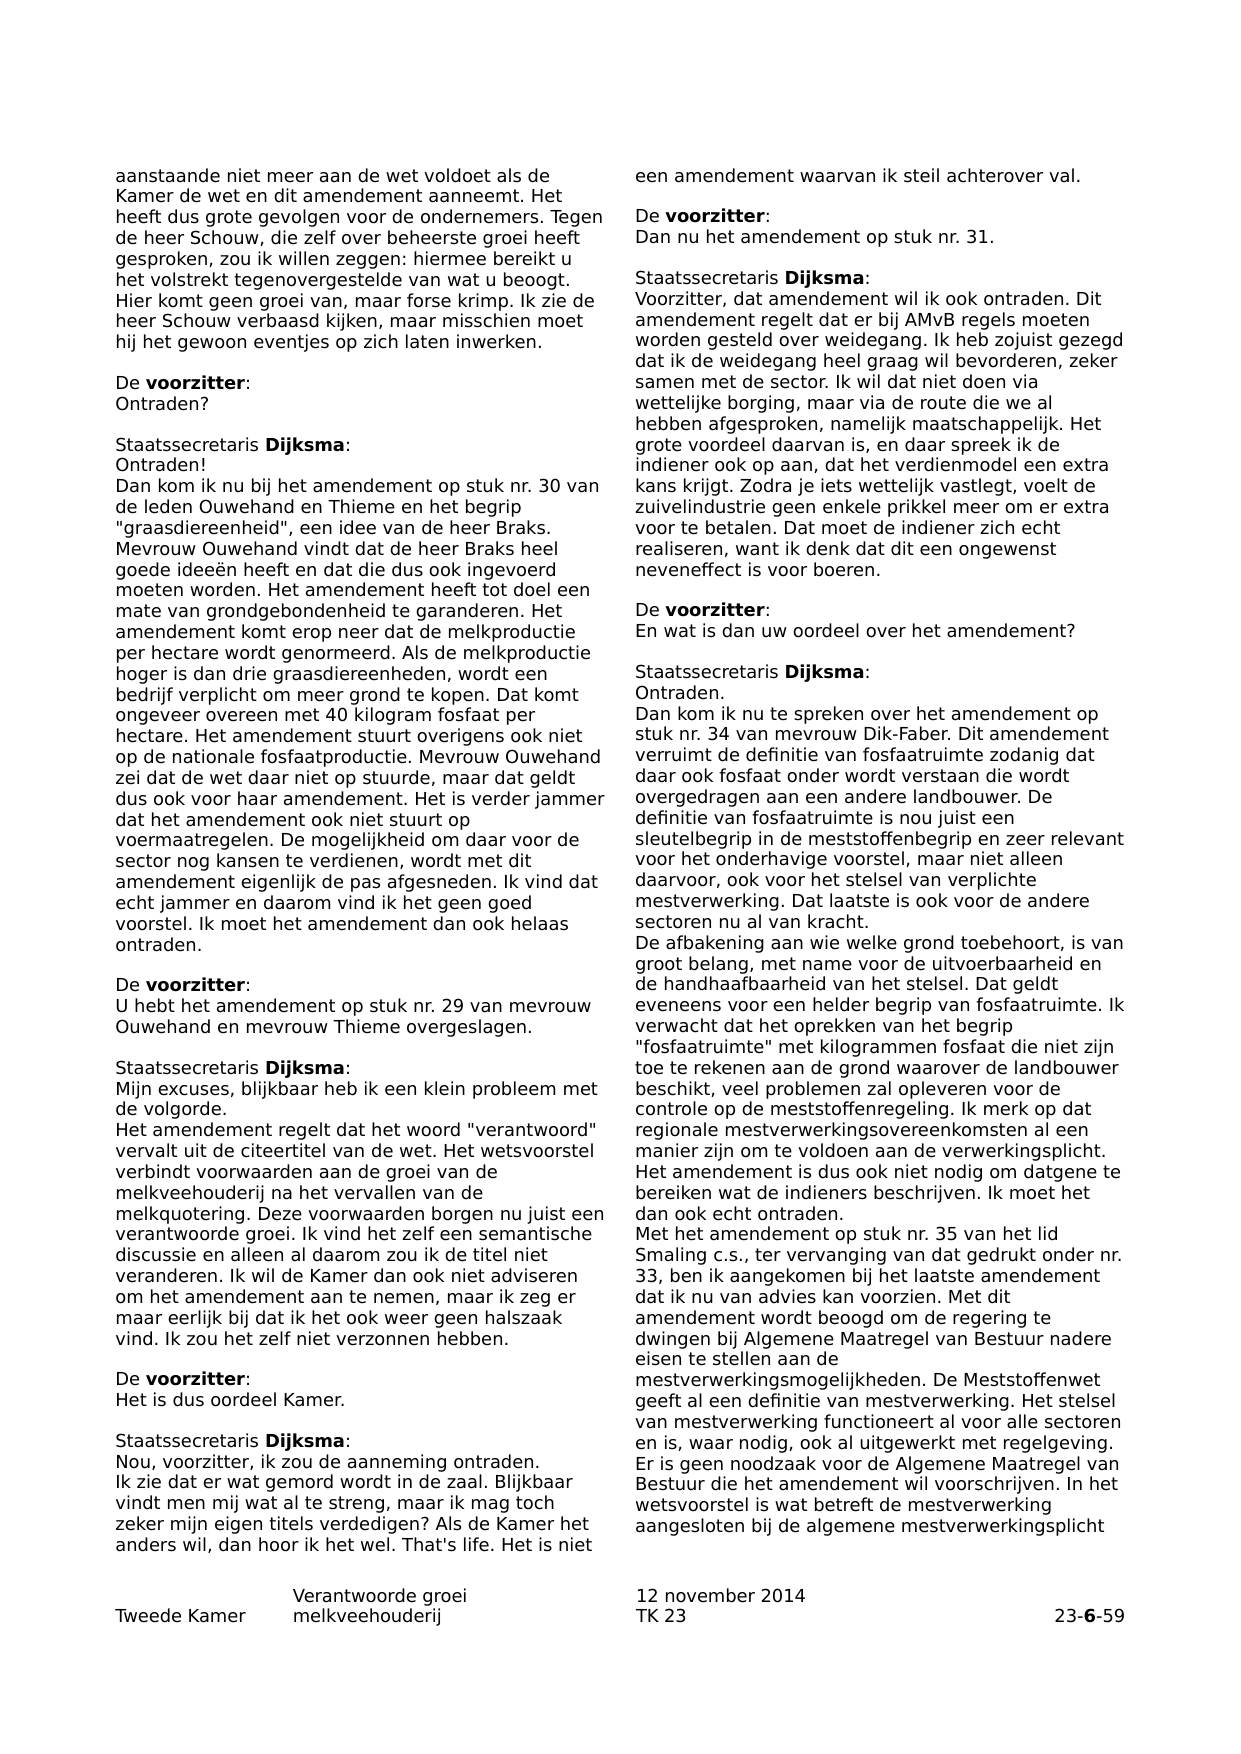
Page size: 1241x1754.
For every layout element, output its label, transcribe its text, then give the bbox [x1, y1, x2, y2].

text Staatssecretaris Dijksma: [635, 268, 1125, 288]
text En wat is dan uw oordeel over het amendement? [635, 621, 1125, 642]
text De afbakening aan wie welke grond toebehoort, is van groot belang, met name voor de uitvoerbaarheid en de handhaafbaarheid van het stelsel. Dat geldt eveneens voor een helder begrip van fosfaatruimte. Ik verwacht dat het oprekken van het begrip "fosfaatruimte" met kilogrammen fosfaat die niet zijn toe te rekenen aan de grond waarover de landbouwer beschikt, veel problemen zal opleveren voor de controle op de meststoffenregeling. Ik merk op dat regionale mestverwerkingsovereenkomsten al een manier zijn om te voldoen aan de verwerkingsplicht. Het amendement is dus ook niet nodig om datgene te bereiken wat de indieners beschrijven. Ik moet het dan ook echt ontraden. [635, 932, 1125, 1224]
text Mijn excuses, blijkbaar heb ik een klein probleem met de volgorde. [115, 1078, 605, 1120]
text De voorzitter: [115, 1369, 605, 1390]
text De voorzitter: [635, 600, 1125, 621]
text Ik zie dat er wat gemord wordt in de zaal. Blijkbaar vindt men mij wat al te streng, maar ik mag toch zeker mijn eigen titels verdedigen? Als de Kamer het anders wil, dan hoor ik het wel. That's life. Het is niet [115, 1472, 605, 1556]
text De voorzitter: [115, 373, 605, 393]
text De voorzitter: [115, 975, 605, 996]
text aanstaande niet meer aan de wet voldoet als de Kamer de wet en dit amendement aanneemt. Het heeft dus grote gevolgen voor de ondernemers. Tegen de heer Schouw, die zelf over beheerste groei heeft gesproken, zou ik willen zeggen: hiermee bereikt u het volstrekt tegenovergestelde van wat u beoogt. Hier komt geen groei van, maar forse krimp. Ik zie de heer Schouw verbaasd kijken, maar misschien moet hij het gewoon eventjes op zich laten inwerken. [115, 165, 605, 353]
text Ontraden! [115, 455, 605, 476]
text Ontraden? [115, 393, 605, 414]
text Staatssecretaris Dijksma: [115, 1431, 605, 1451]
text Ontraden. [635, 682, 1125, 703]
text Dan nu het amendement op stuk nr. 31. [635, 227, 1125, 248]
text De voorzitter: [635, 206, 1125, 227]
text een amendement waarvan ik steil achterover val. [635, 165, 1125, 186]
text Nou, voorzitter, ik zou de aanneming ontraden. [115, 1451, 605, 1472]
text Met het amendement op stuk nr. 35 van het lid Smaling c.s., ter vervanging van dat gedrukt onder nr. 33, ben ik aangekomen bij het laatste amendement dat ik nu van advies kan voorzien. Met dit amendement wordt beoogd om de regering te dwingen bij Algemene Maatregel van Bestuur nadere eisen te stellen aan de mestverwerkingsmogelijkheden. De Meststoffenwet geeft al een definitie van mestverwerking. Het stelsel van mestverwerking functioneert al voor alle sectoren en is, waar nodig, ook al uitgewerkt met regelgeving. Er is geen noodzaak voor de Algemene Maatregel van Bestuur die het amendement wil voorschrijven. In het wetsvoorstel is wat betreft de mestverwerking aangesloten bij de algemene mestverwerkingsplicht [635, 1224, 1125, 1537]
text Staatssecretaris Dijksma: [115, 434, 605, 455]
text Het amendement regelt dat het woord "verantwoord" vervalt uit de citeertitel van de wet. Het wetsvoorstel verbindt voorwaarden aan de groei van de melkveehouderij na het vervallen van de melkquotering. Deze voorwaarden borgen nu juist een verantwoorde groei. Ik vind het zelf een semantische discussie en alleen al daarom zou ik de titel niet veranderen. Ik wil de Kamer dan ook niet adviseren om het amendement aan te nemen, maar ik zeg er maar eerlijk bij dat ik het ook weer geen halszaak vind. Ik zou het zelf niet verzonnen hebben. [115, 1120, 605, 1349]
text U hebt het amendement op stuk nr. 29 van mevrouw Ouwehand en mevrouw Thieme overgeslagen. [115, 996, 605, 1037]
text Voorzitter, dat amendement wil ik ook ontraden. Dit amendement regelt dat er bij AMvB regels moeten worden gesteld over weidegang. Ik heb zojuist gezegd dat ik de weidegang heel graag wil bevorderen, zeker samen met de sector. Ik wil dat niet doen via wettelijke borging, maar via de route die we al hebben afgesproken, namelijk maatschappelijk. Het grote voordeel daarvan is, en daar spreek ik de indiener ook op aan, dat het verdienmodel een extra kans krijgt. Zodra je iets wettelijk vastlegt, voelt de zuivelindustrie geen enkele prikkel meer om er extra voor te betalen. Dat moet de indiener zich echt realiseren, want ik denk dat dit een ongewenst neveneffect is voor boeren. [635, 288, 1125, 580]
text Het is dus oordeel Kamer. [115, 1390, 605, 1411]
text Dan kom ik nu bij het amendement op stuk nr. 30 van de leden Ouwehand en Thieme en het begrip "graasdiereenheid", een idee van de heer Braks. Mevrouw Ouwehand vindt dat de heer Braks heel goede ideeën heeft en dat die dus ook ingevoerd moeten worden. Het amendement heeft tot doel een mate van grondgebondenheid te garanderen. Het amendement komt erop neer dat de melkproductie per hectare wordt genormeerd. Als de melkproductie hoger is dan drie graasdiereenheden, wordt een bedrijf verplicht om meer grond te kopen. Dat komt ongeveer overeen met 40 kilogram fosfaat per hectare. Het amendement stuurt overigens ook niet op de nationale fosfaatproductie. Mevrouw Ouwehand zei dat de wet daar niet op stuurde, maar dat geldt dus ook voor haar amendement. Het is verder jammer dat het amendement ook niet stuurt op voermaatregelen. De mogelijkheid om daar voor de sector nog kansen te verdienen, wordt met dit amendement eigenlijk de pas afgesneden. Ik vind dat echt jammer en daarom vind ik het geen goed voorstel. Ik moet het amendement dan ook helaas ontraden. [115, 476, 605, 955]
text Staatssecretaris Dijksma: [115, 1057, 605, 1078]
text Dan kom ik nu te spreken over het amendement op stuk nr. 34 van mevrouw Dik-Faber. Dit amendement verruimt de definitie van fosfaatruimte zodanig dat daar ook fosfaat onder wordt verstaan die wordt overgedragen aan een andere landbouwer. De definitie van fosfaatruimte is nou juist een sleutelbegrip in de meststoffenbegrip en zeer relevant voor het onderhavige voorstel, maar niet alleen daarvoor, ook voor het stelsel van verplichte mestverwerking. Dat laatste is ook voor de andere sectoren nu al van kracht. [635, 703, 1125, 932]
text Staatssecretaris Dijksma: [635, 662, 1125, 682]
